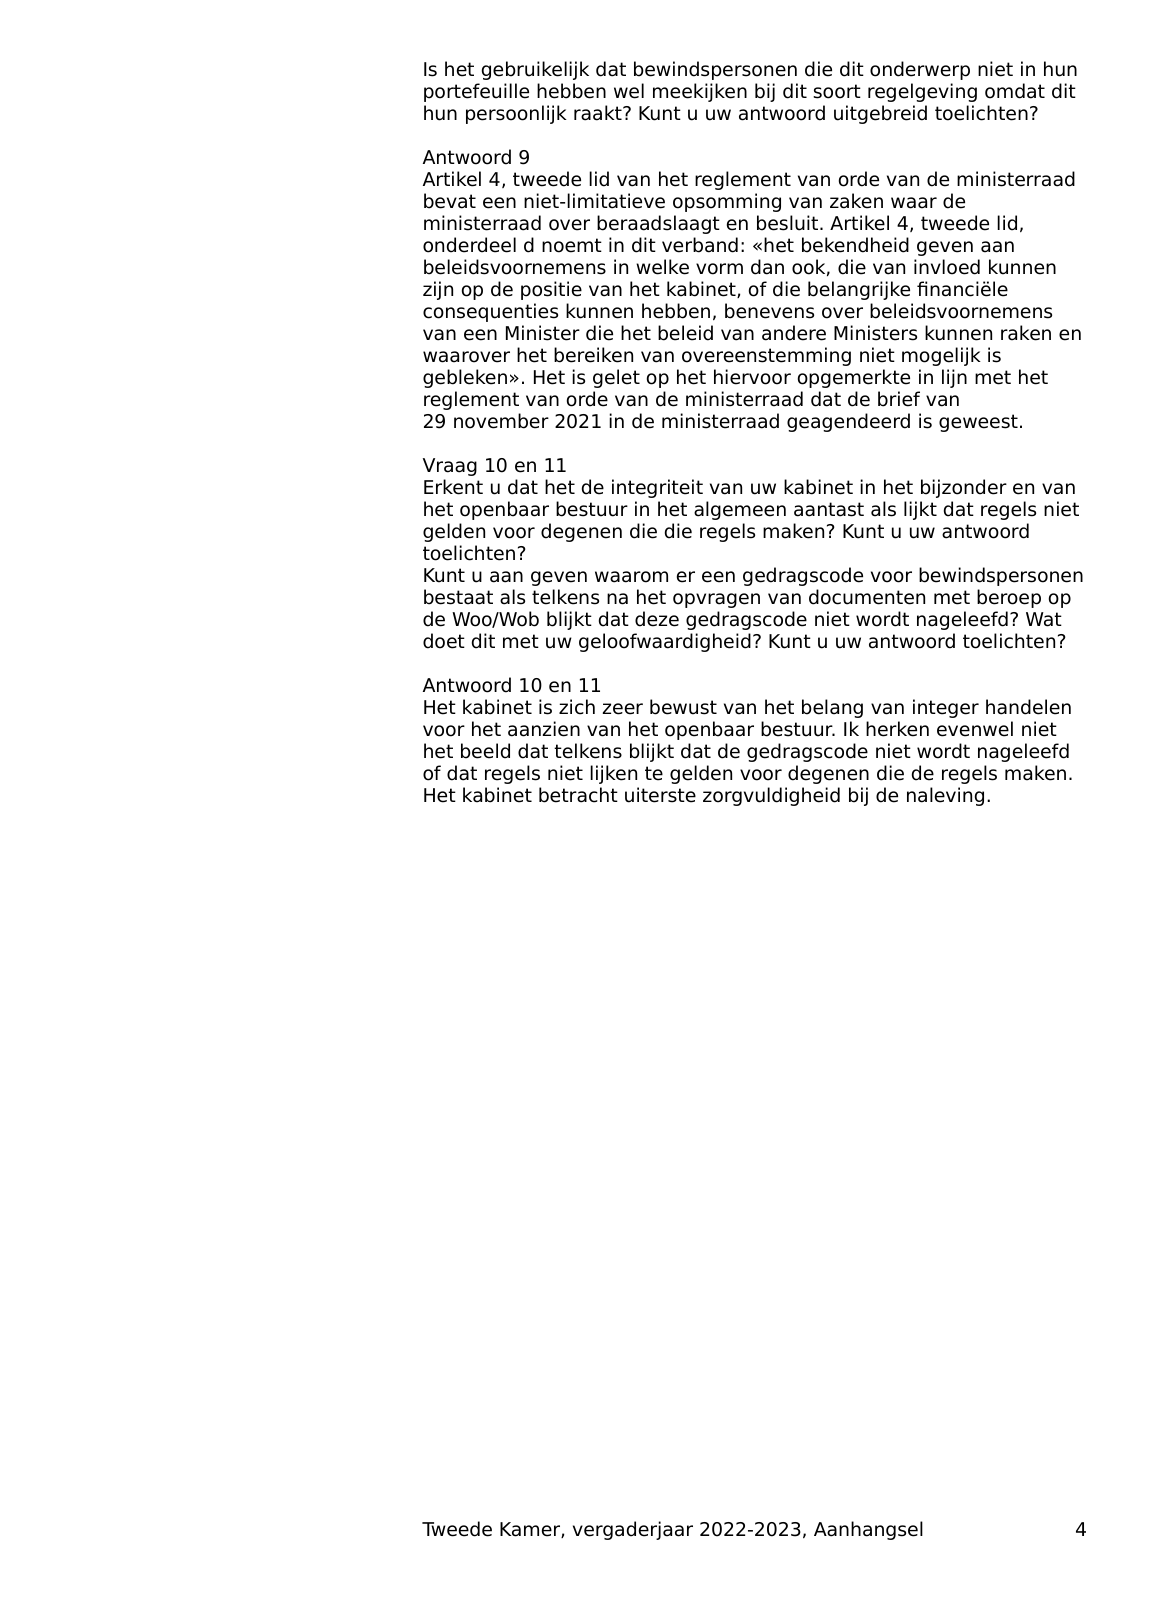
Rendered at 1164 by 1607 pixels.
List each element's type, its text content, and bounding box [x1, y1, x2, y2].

text Is het gebruikelijk dat bewindspersonen die dit onderwerp niet in hun portefeuille hebben wel meekijken bij dit soort regelgeving omdat dit hun persoonlijk raakt? Kunt u uw antwoord uitgebreid toelichten? [422, 59, 1087, 125]
text Antwoord 10 en 11 [422, 675, 1087, 697]
text Het kabinet is zich zeer bewust van het belang van integer handelen voor het aanzien van het openbaar bestuur. Ik herken evenwel niet het beeld dat telkens blijkt dat de gedragscode niet wordt nageleefd of dat regels niet lijken te gelden voor degenen die de regels maken. Het kabinet betracht uiterste zorgvuldigheid bij de naleving. [422, 697, 1087, 807]
text Artikel 4, tweede lid van het reglement van orde van de ministerraad bevat een niet-limitatieve opsomming van zaken waar de ministerraad over beraadslaagt en besluit. Artikel 4, tweede lid, onderdeel d noemt in dit verband: «het bekendheid geven aan beleidsvoornemens in welke vorm dan ook, die van invloed kunnen zijn op de positie van het kabinet, of die belangrijke financiële consequenties kunnen hebben, benevens over beleidsvoornemens van een Minister die het beleid van andere Ministers kunnen raken en waarover het bereiken van overeenstemming niet mogelijk is gebleken». Het is gelet op het hiervoor opgemerkte in lijn met het reglement van orde van de ministerraad dat de brief van 29 november 2021 in de ministerraad geagendeerd is geweest. [422, 169, 1087, 433]
text Antwoord 9 [422, 147, 1087, 169]
text Kunt u aan geven waarom er een gedragscode voor bewindspersonen bestaat als telkens na het opvragen van documenten met beroep op de Woo/Wob blijkt dat deze gedragscode niet wordt nageleefd? Wat doet dit met uw geloofwaardigheid? Kunt u uw antwoord toelichten? [422, 565, 1087, 653]
text Vraag 10 en 11 [422, 455, 1087, 477]
text Erkent u dat het de integriteit van uw kabinet in het bijzonder en van het openbaar bestuur in het algemeen aantast als lijkt dat regels niet gelden voor degenen die die regels maken? Kunt u uw antwoord toelichten? [422, 477, 1087, 565]
